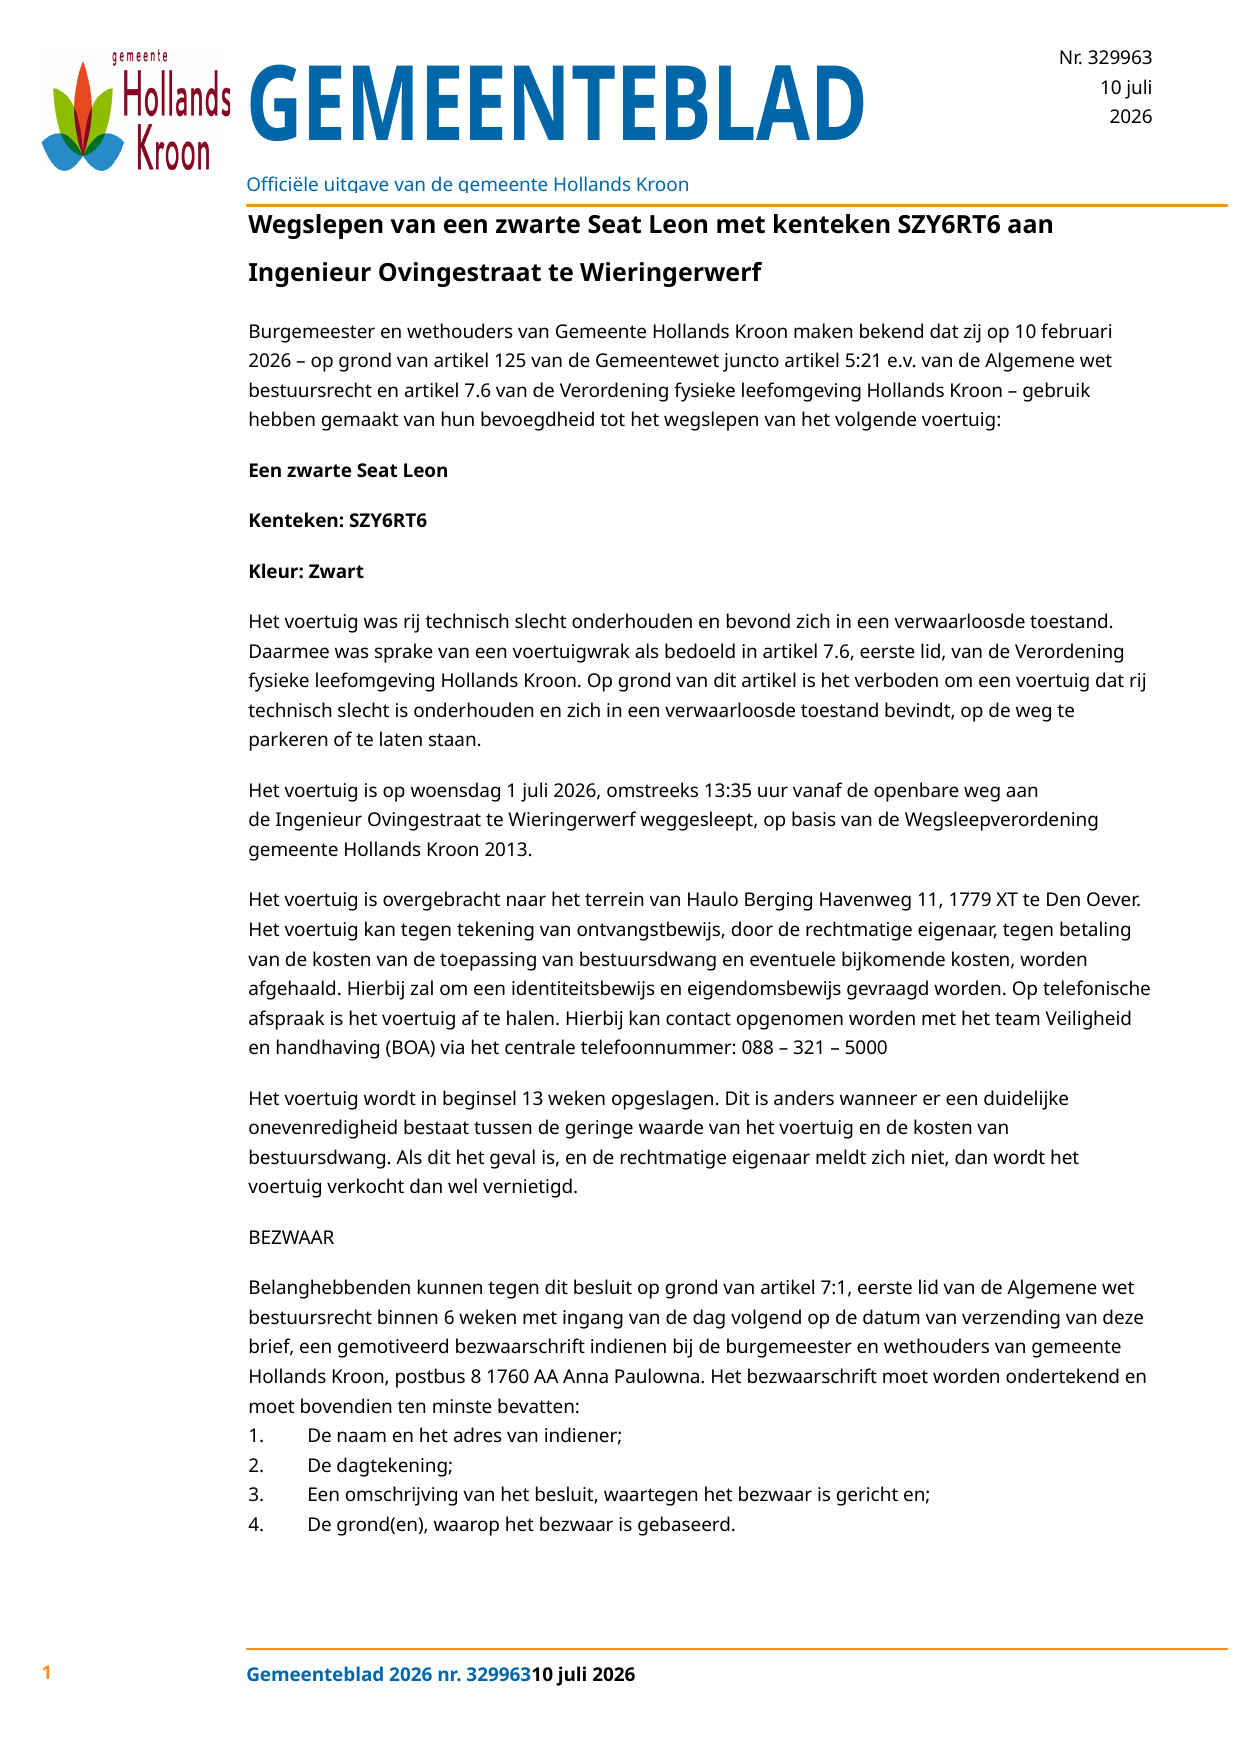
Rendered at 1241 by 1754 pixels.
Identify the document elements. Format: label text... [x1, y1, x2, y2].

list De naam en het adres van indiener; [248, 1422, 1152, 1448]
text Kleur: Zwart [248, 558, 1152, 584]
list De dagtekening; [248, 1452, 1152, 1478]
list Een omschrijving van het besluit, waartegen het bezwaar is gericht en; [248, 1482, 1152, 1507]
text Belanghebbenden kunnen tegen dit besluit op grond van artikel 7:1, eerste lid van de Algemene wet bestuursrecht binnen 6 weken met ingang van de dag volgend op de datum van verzending van deze brief, een gemotiveerd bezwaarschrift indienen bij de burgemeester en wethouders van gemeente Hollands Kroon, postbus 8 1760 AA Anna Paulowna. Het bezwaarschrift moet worden ondertekend en moet bovendien ten minste bevatten: [248, 1274, 1152, 1419]
text Het voertuig was rij technisch slecht onderhouden en bevond zich in een verwaarloosde toestand. Daarmee was sprake van een voertuigwrak als bedoeld in artikel 7.6, eerste lid, van de Verordening fysieke leefomgeving Hollands Kroon. Op grond van dit artikel is het verboden om een voertuig dat rij technisch slecht is onderhouden en zich in een verwaarloosde toestand bevindt, op de weg te parkeren of te laten staan. [248, 608, 1152, 752]
text BEZWAAR [248, 1224, 1152, 1250]
list De grond(en), waarop het bezwaar is gebaseerd. [248, 1511, 1152, 1537]
text Het voertuig wordt in beginsel 13 weken opgeslagen. Dit is anders wanneer er een duidelijke onevenredigheid bestaat tussen de geringe waarde van het voertuig en de kosten van bestuursdwang. Als dit het geval is, en de rechtmatige eigenaar meldt zich niet, dan wordt het voertuig verkocht dan wel vernietigd. [248, 1085, 1152, 1199]
text Het voertuig is op woensdag 1 juli 2026, omstreeks 13:35 uur vanaf de openbare weg aan de Ingenieur Ovingestraat te Wieringerwerf weggesleept, op basis van de Wegsleepverordening gemeente Hollands Kroon 2013. [248, 777, 1152, 862]
text Wegslepen van een zwarte Seat Leon met kenteken SZY6RT6 aan Ingenieur Ovingestraat te Wieringerwerf [248, 207, 1152, 288]
text Kenteken: SZY6RT6 [248, 507, 1152, 533]
text Het voertuig is overgebracht naar het terrein van Haulo Berging Havenweg 11, 1779 XT te Den Oever. Het voertuig kan tegen tekening van ontvangstbewijs, door de rechtmatige eigenaar, tegen betaling van de kosten van de toepassing van bestuursdwang en eventuele bijkomende kosten, worden afgehaald. Hierbij zal om een identiteitsbewijs en eigendomsbewijs gevraagd worden. Op telefonische afspraak is het voertuig af te halen. Hierbij kan contact opgenomen worden met het team Veiligheid en handhaving (BOA) via het centrale telefoonnummer: 088 – 321 – 5000 [248, 887, 1152, 1060]
text Een zwarte Seat Leon [248, 457, 1152, 483]
text Burgemeester en wethouders van Gemeente Hollands Kroon maken bekend dat zij op 10 februari 2026 – op grond van artikel 125 van de Gemeentewet juncto artikel 5:21 e.v. van de Algemene wet bestuursrecht en artikel 7.6 van de Verordening fysieke leefomgeving Hollands Kroon – gebruik hebben gemaakt van hun bevoegdheid tot het wegslepen van het volgende voertuig: [248, 318, 1152, 432]
picture [41, 47, 231, 172]
